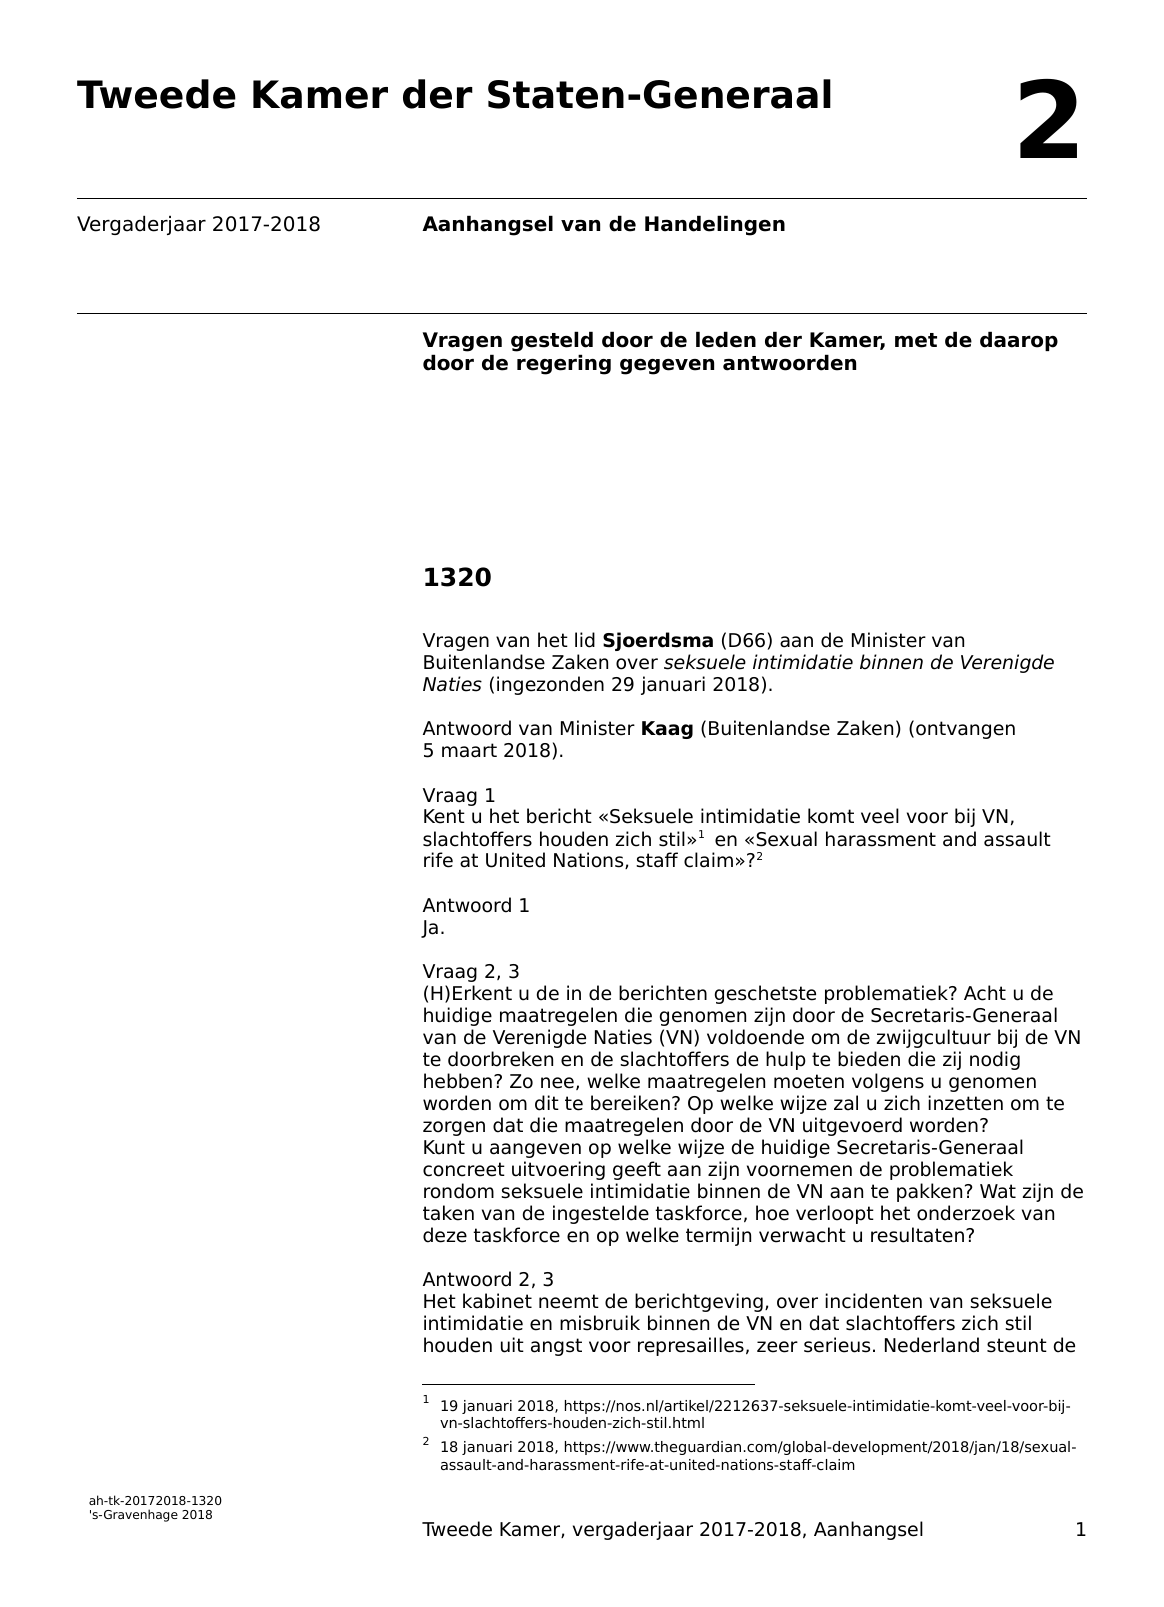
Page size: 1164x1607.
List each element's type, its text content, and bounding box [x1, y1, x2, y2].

table_header Tweede Kamer der Staten-Generaal [77, 59, 886, 198]
text Kent u het bericht «Seksuele intimidatie komt veel voor bij VN, slachtoffers houden zich stil» en «Sexual harassment and assault rife at United Nations, staff claim»? [422, 806, 1087, 872]
text Antwoord 2, 3 [422, 1269, 1087, 1291]
table_cell Vragen gesteld door de leden der Kamer, met de daarop door de regering gegeven antwoorden [422, 314, 1087, 375]
table_cell Vergaderjaar 2017-2018 [77, 199, 422, 313]
text 19 januari 2018, https://nos.nl/artikel/2212637-seksuele-intimidatie-komt-veel-voor-bij-vn-slachtoffers-houden-zich-stil.html [422, 1393, 1087, 1432]
text Vragen van het lid Sjoerdsma (D66) aan de Minister van Buitenlandse Zaken over seksuele intimidatie binnen de Verenigde Naties (ingezonden 29 januari 2018). [422, 630, 1087, 696]
text Antwoord 1 [422, 894, 1087, 917]
text (H)Erkent u de in de berichten geschetste problematiek? Acht u de huidige maatregelen die genomen zijn door de Secretaris-Generaal van de Verenigde Naties (VN) voldoende om de zwijgcultuur bij de VN te doorbreken en de slachtoffers de hulp te bieden die zij nodig hebben? Zo nee, welke maatregelen moeten volgens u genomen worden om dit te bereiken? Op welke wijze zal u zich inzetten om te zorgen dat die maatregelen door de VN uitgevoerd worden? [422, 983, 1087, 1137]
text Antwoord van Minister Kaag (Buitenlandse Zaken) (ontvangen 5 maart 2018). [422, 718, 1087, 762]
text 1320 [422, 563, 1087, 592]
table_header 2 [886, 59, 1087, 198]
text Vraag 1 [422, 784, 1087, 806]
text ah-tk-20172018-1320 [88, 1494, 323, 1508]
text Vraag 2, 3 [422, 961, 1087, 983]
table_cell Aanhangsel van de Handelingen [422, 199, 1087, 313]
text Ja. [422, 917, 1087, 938]
text 's-Gravenhage 2018 [88, 1508, 323, 1522]
text 18 januari 2018, https://www.theguardian.com/global-development/2018/jan/18/sexual-assault-and-harassment-rife-at-united-nations-staff-claim [422, 1435, 1087, 1474]
text Kunt u aangeven op welke wijze de huidige Secretaris-Generaal concreet uitvoering geeft aan zijn voornemen de problematiek rondom seksuele intimidatie binnen de VN aan te pakken? Wat zijn de taken van de ingestelde taskforce, hoe verloopt het onderzoek van deze taskforce en op welke termijn verwacht u resultaten? [422, 1137, 1087, 1246]
table_cell [77, 314, 422, 375]
text Het kabinet neemt de berichtgeving, over incidenten van seksuele intimidatie en misbruik binnen de VN en dat slachtoffers zich stil houden uit angst voor represailles, zeer serieus. Nederland steunt de [422, 1291, 1087, 1357]
